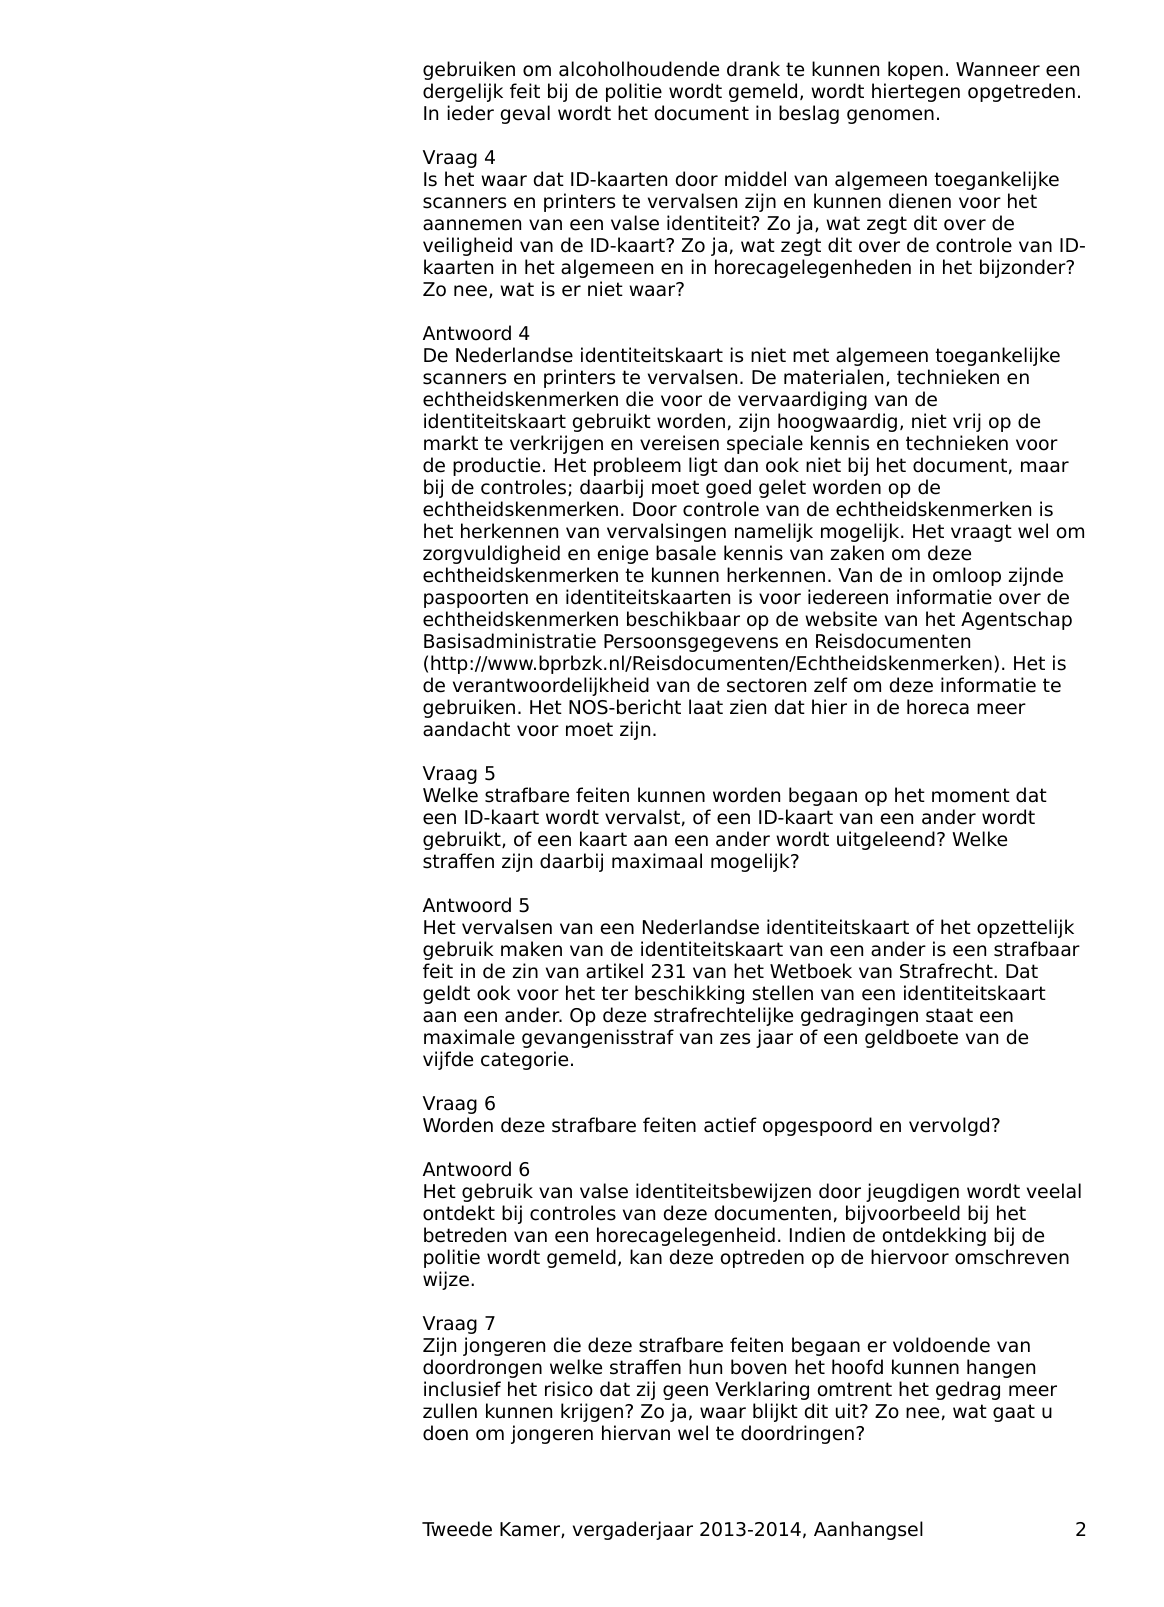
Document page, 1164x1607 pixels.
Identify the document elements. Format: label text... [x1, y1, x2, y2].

text Is het waar dat ID-kaarten door middel van algemeen toegankelijke scanners en printers te vervalsen zijn en kunnen dienen voor het aannemen van een valse identiteit? Zo ja, wat zegt dit over de veiligheid van de ID-kaart? Zo ja, wat zegt dit over de controle van ID-kaarten in het algemeen en in horecagelegenheden in het bijzonder? Zo nee, wat is er niet waar? [422, 169, 1087, 301]
text gebruiken om alcoholhoudende drank te kunnen kopen. Wanneer een dergelijk feit bij de politie wordt gemeld, wordt hiertegen opgetreden. In ieder geval wordt het document in beslag genomen. [422, 59, 1087, 125]
text Vraag 6 [422, 1093, 1087, 1115]
text Zijn jongeren die deze strafbare feiten begaan er voldoende van doordrongen welke straffen hun boven het hoofd kunnen hangen inclusief het risico dat zij geen Verklaring omtrent het gedrag meer zullen kunnen krijgen? Zo ja, waar blijkt dit uit? Zo nee, wat gaat u doen om jongeren hiervan wel te doordringen? [422, 1335, 1087, 1445]
text Antwoord 6 [422, 1159, 1087, 1181]
text Worden deze strafbare feiten actief opgespoord en vervolgd? [422, 1115, 1087, 1137]
text Vraag 4 [422, 147, 1087, 169]
text De Nederlandse identiteitskaart is niet met algemeen toegankelijke scanners en printers te vervalsen. De materialen, technieken en echtheidskenmerken die voor de vervaardiging van de identiteitskaart gebruikt worden, zijn hoogwaardig, niet vrij op de markt te verkrijgen en vereisen speciale kennis en technieken voor de productie. Het probleem ligt dan ook niet bij het document, maar bij de controles; daarbij moet goed gelet worden op de echtheidskenmerken. Door controle van de echtheidskenmerken is het herkennen van vervalsingen namelijk mogelijk. Het vraagt wel om zorgvuldigheid en enige basale kennis van zaken om deze echtheidskenmerken te kunnen herkennen. Van de in omloop zijnde paspoorten en identiteitskaarten is voor iedereen informatie over de echtheidskenmerken beschikbaar op de website van het Agentschap Basisadministratie Persoonsgegevens en Reisdocumenten (http://www.bprbzk.nl/Reisdocumenten/Echtheidskenmerken). Het is de verantwoordelijkheid van de sectoren zelf om deze informatie te gebruiken. Het NOS-bericht laat zien dat hier in de horeca meer aandacht voor moet zijn. [422, 345, 1087, 741]
text Welke strafbare feiten kunnen worden begaan op het moment dat een ID-kaart wordt vervalst, of een ID-kaart van een ander wordt gebruikt, of een kaart aan een ander wordt uitgeleend? Welke straffen zijn daarbij maximaal mogelijk? [422, 785, 1087, 873]
text Vraag 7 [422, 1313, 1087, 1335]
text Vraag 5 [422, 763, 1087, 785]
text Antwoord 4 [422, 323, 1087, 345]
text Het gebruik van valse identiteitsbewijzen door jeugdigen wordt veelal ontdekt bij controles van deze documenten, bijvoorbeeld bij het betreden van een horecagelegenheid. Indien de ontdekking bij de politie wordt gemeld, kan deze optreden op de hiervoor omschreven wijze. [422, 1181, 1087, 1291]
text Het vervalsen van een Nederlandse identiteitskaart of het opzettelijk gebruik maken van de identiteitskaart van een ander is een strafbaar feit in de zin van artikel 231 van het Wetboek van Strafrecht. Dat geldt ook voor het ter beschikking stellen van een identiteitskaart aan een ander. Op deze strafrechtelijke gedragingen staat een maximale gevangenisstraf van zes jaar of een geldboete van de vijfde categorie. [422, 917, 1087, 1071]
text Antwoord 5 [422, 895, 1087, 917]
